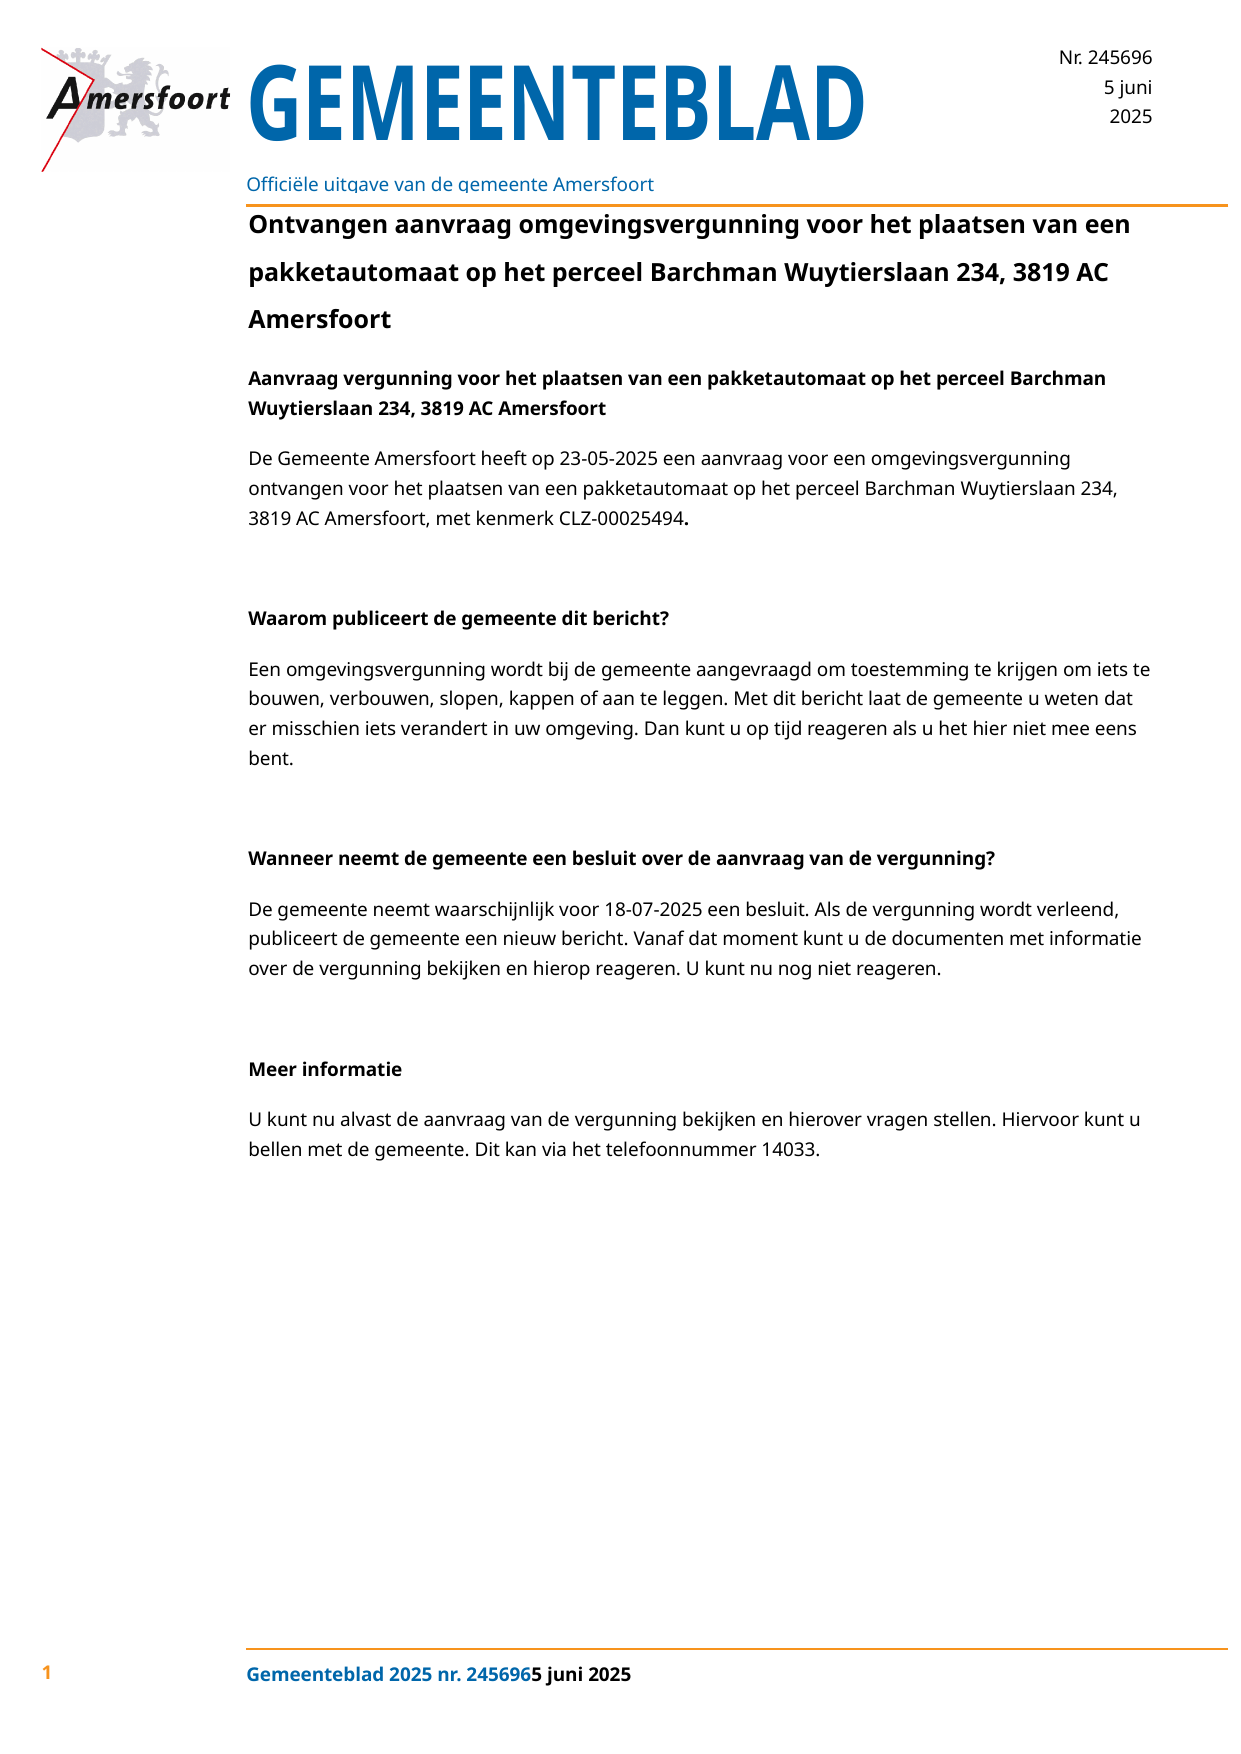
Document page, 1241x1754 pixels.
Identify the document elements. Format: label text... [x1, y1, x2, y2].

text De Gemeente Amersfoort heeft op 23-05-2025 een aanvraag voor een omgevingsvergunning ontvangen voor het plaatsen van een pakketautomaat op het perceel Barchman Wuytierslaan 234, 3819 AC Amersfoort, met kenmerk CLZ-00025494. [248, 446, 1152, 530]
text U kunt nu alvast de aanvraag van de vergunning bekijken en hierover vragen stellen. Hiervoor kunt u bellen met de gemeente. Dit kan via het telefoonnummer 14033. [248, 1106, 1152, 1162]
text Ontvangen aanvraag omgevingsvergunning voor het plaatsen van een pakketautomaat op het perceel Barchman Wuytierslaan 234, 3819 AC Amersfoort [248, 207, 1152, 336]
text Waarom publiceert de gemeente dit bericht? [248, 606, 1152, 631]
text Wanneer neemt de gemeente een besluit over de aanvraag van de vergunning? [248, 846, 1152, 871]
text De gemeente neemt waarschijnlijk voor 18-07-2025 een besluit. Als de vergunning wordt verleend, publiceert de gemeente een nieuw bericht. Vanaf dat moment kunt u de documenten met informatie over de vergunning bekijken en hierop reageren. U kunt nu nog niet reageren. [248, 896, 1152, 981]
text Meer informatie [248, 1056, 1152, 1082]
text Aanvraag vergunning voor het plaatsen van een pakketautomaat op het perceel Barchman Wuytierslaan 234, 3819 AC Amersfoort [248, 366, 1152, 421]
text Een omgevingsvergunning wordt bij de gemeente aangevraagd om toestemming te krijgen om iets te bouwen, verbouwen, slopen, kappen of aan te leggen. Met dit bericht laat de gemeente u weten dat er misschien iets verandert in uw omgeving. Dan kunt u op tijd reageren als u het hier niet mee eens bent. [248, 656, 1152, 770]
picture [41, 47, 231, 172]
